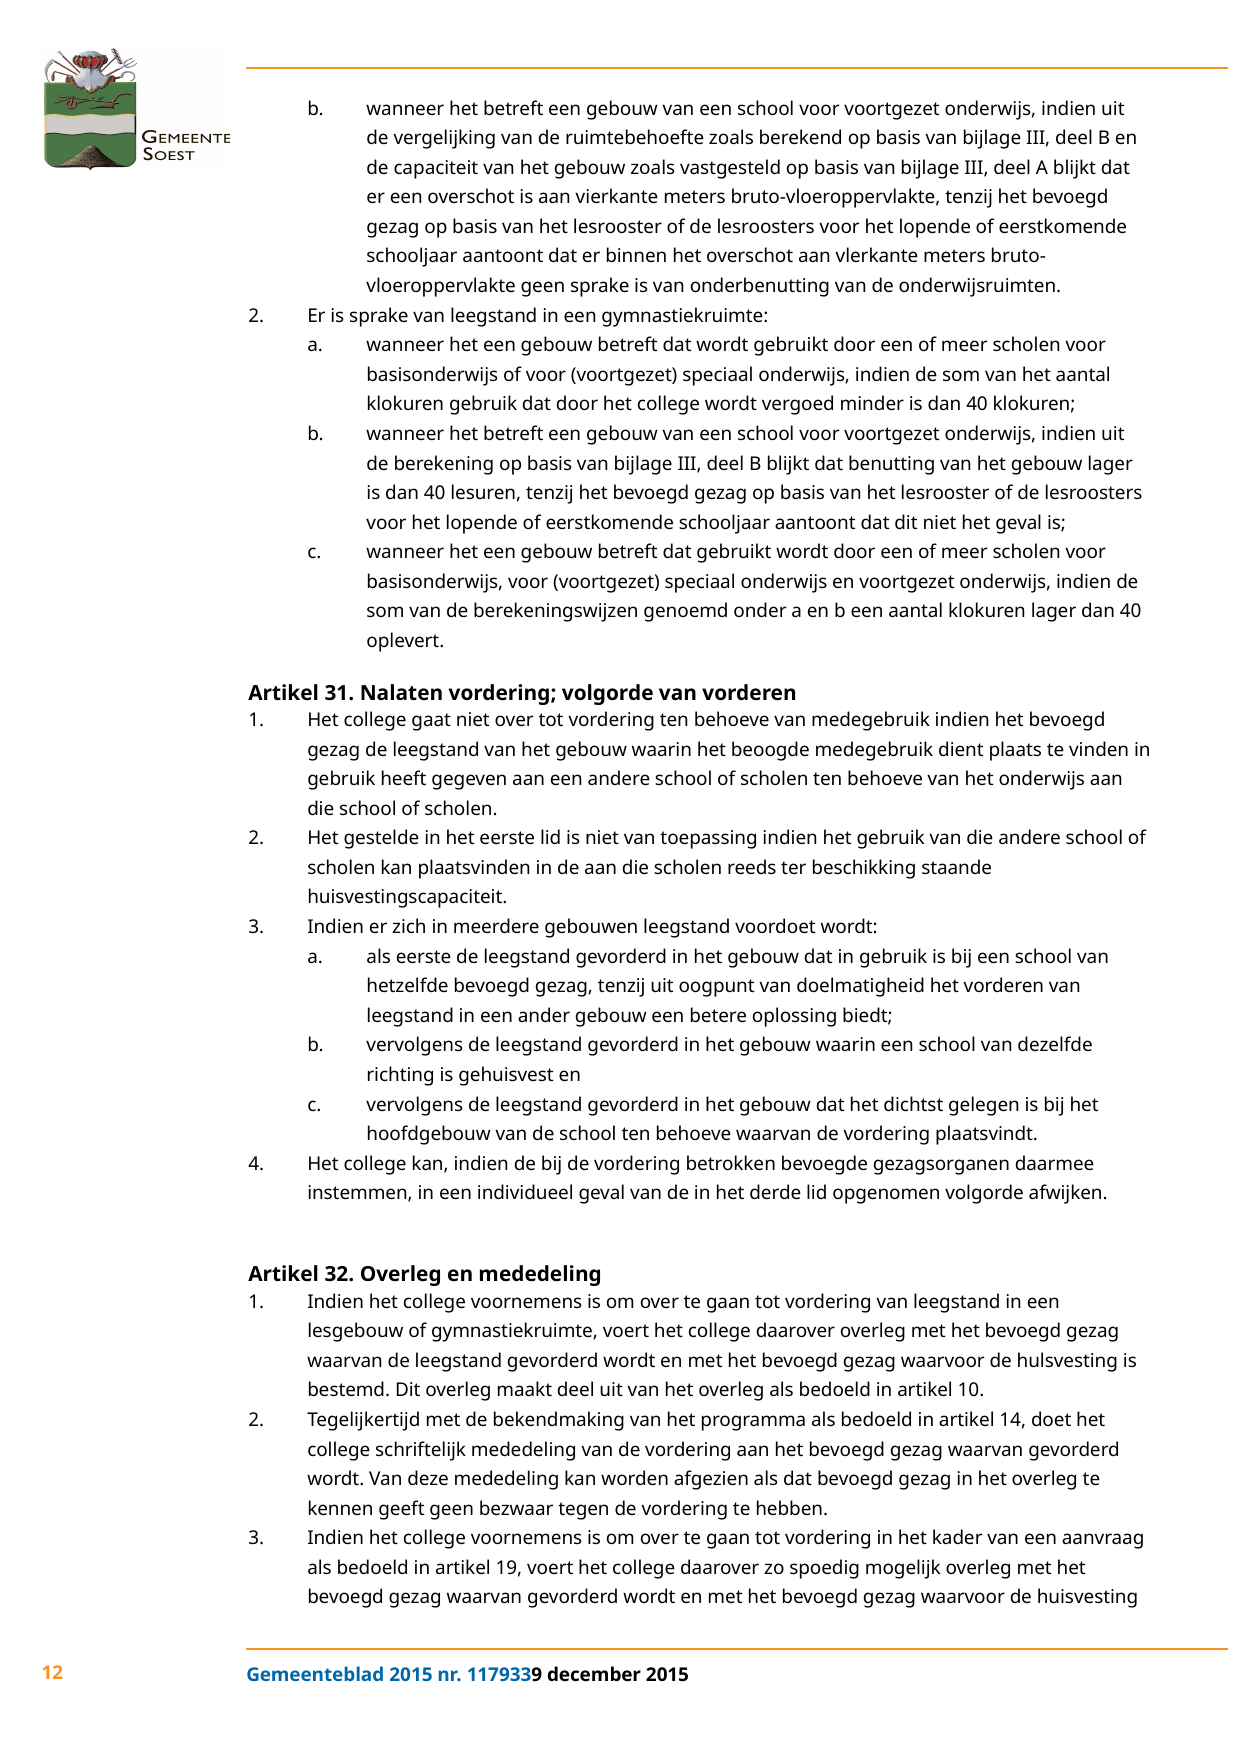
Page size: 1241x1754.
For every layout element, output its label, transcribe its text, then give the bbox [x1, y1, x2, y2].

list Indien het college voornemens is om over te gaan tot vordering in het kader van een aanvraag als bedoeld in artikel 19, voert het college daarover zo spoedig mogelijk overleg met het bevoegd gezag waarvan gevorderd wordt en met het bevoegd gezag waarvoor de huisvesting [248, 1524, 1152, 1609]
picture [41, 47, 231, 172]
list wanneer het betreft een gebouw van een school voor voortgezet onderwijs, indien uit de berekening op basis van bijlage III, deel B blijkt dat benutting van het gebouw lager is dan 40 lesuren, tenzij het bevoegd gezag op basis van het lesrooster of de lesroosters voor het lopende of eerstkomende schooljaar aantoont dat dit niet het geval is; [307, 420, 1152, 535]
list Indien het college voornemens is om over te gaan tot vordering van leegstand in een lesgebouw of gymnastiekruimte, voert het college daarover overleg met het bevoegd gezag waarvan de leegstand gevorderd wordt en met het bevoegd gezag waarvoor de hulsvesting is bestemd. Dit overleg maakt deel uit van het overleg als bedoeld in artikel 10. [248, 1288, 1152, 1402]
list Het gestelde in het eerste lid is niet van toepassing indien het gebruik van die andere school of scholen kan plaatsvinden in de aan die scholen reeds ter beschikking staande huisvestingscapaciteit. [248, 824, 1152, 909]
list vervolgens de leegstand gevorderd in het gebouw waarin een school van dezelfde richting is gehuisvest en [307, 1032, 1152, 1087]
list Tegelijkertijd met de bekendmaking van het programma als bedoeld in artikel 14, doet het college schriftelijk mededeling van de vordering aan het bevoegd gezag waarvan gevorderd wordt. Van deze mededeling kan worden afgezien als dat bevoegd gezag in het overleg te kennen geeft geen bezwaar tegen de vordering te hebben. [248, 1406, 1152, 1521]
list Er is sprake van leegstand in een gymnastiekruimte: [248, 302, 1152, 328]
list Indien er zich in meerdere gebouwen leegstand voordoet wordt: [248, 913, 1152, 939]
text Artikel 32. Overleg en mededeling [248, 1259, 1152, 1288]
list Het college gaat niet over tot vordering ten behoeve van medegebruik indien het bevoegd gezag de leegstand van het gebouw waarin het beoogde medegebruik dient plaats te vinden in gebruik heeft gegeven aan een andere school of scholen ten behoeve van het onderwijs aan die school of scholen. [248, 706, 1152, 821]
list als eerste de leegstand gevorderd in het gebouw dat in gebruik is bij een school van hetzelfde bevoegd gezag, tenzij uit oogpunt van doelmatigheid het vorderen van leegstand in een ander gebouw een betere oplossing biedt; [307, 943, 1152, 1028]
list wanneer het een gebouw betreft dat wordt gebruikt door een of meer scholen voor basisonderwijs of voor (voortgezet) speciaal onderwijs, indien de som van het aantal klokuren gebruik dat door het college wordt vergoed minder is dan 40 klokuren; [307, 331, 1152, 416]
text Artikel 31. Nalaten vordering; volgorde van vorderen [248, 678, 1152, 706]
list wanneer het een gebouw betreft dat gebruikt wordt door een of meer scholen voor basisonderwijs, voor (voortgezet) speciaal onderwijs en voortgezet onderwijs, indien de som van de berekeningswijzen genoemd onder a en b een aantal klokuren lager dan 40 oplevert. [307, 538, 1152, 653]
list vervolgens de leegstand gevorderd in het gebouw dat het dichtst gelegen is bij het hoofdgebouw van de school ten behoeve waarvan de vordering plaatsvindt. [307, 1091, 1152, 1146]
list wanneer het betreft een gebouw van een school voor voortgezet onderwijs, indien uit de vergelijking van de ruimtebehoefte zoals berekend op basis van bijlage III, deel B en de capaciteit van het gebouw zoals vastgesteld op basis van bijlage III, deel A blijkt dat er een overschot is aan vierkante meters bruto-vloeroppervlakte, tenzij het bevoegd gezag op basis van het lesrooster of de lesroosters voor het lopende of eerstkomende schooljaar aantoont dat er binnen het overschot aan vlerkante meters bruto-vloeroppervlakte geen sprake is van onderbenutting van de onderwijsruimten. [307, 95, 1152, 298]
list Het college kan, indien de bij de vordering betrokken bevoegde gezagsorganen daarmee instemmen, in een individueel geval van de in het derde lid opgenomen volgorde afwijken. [248, 1150, 1152, 1205]
